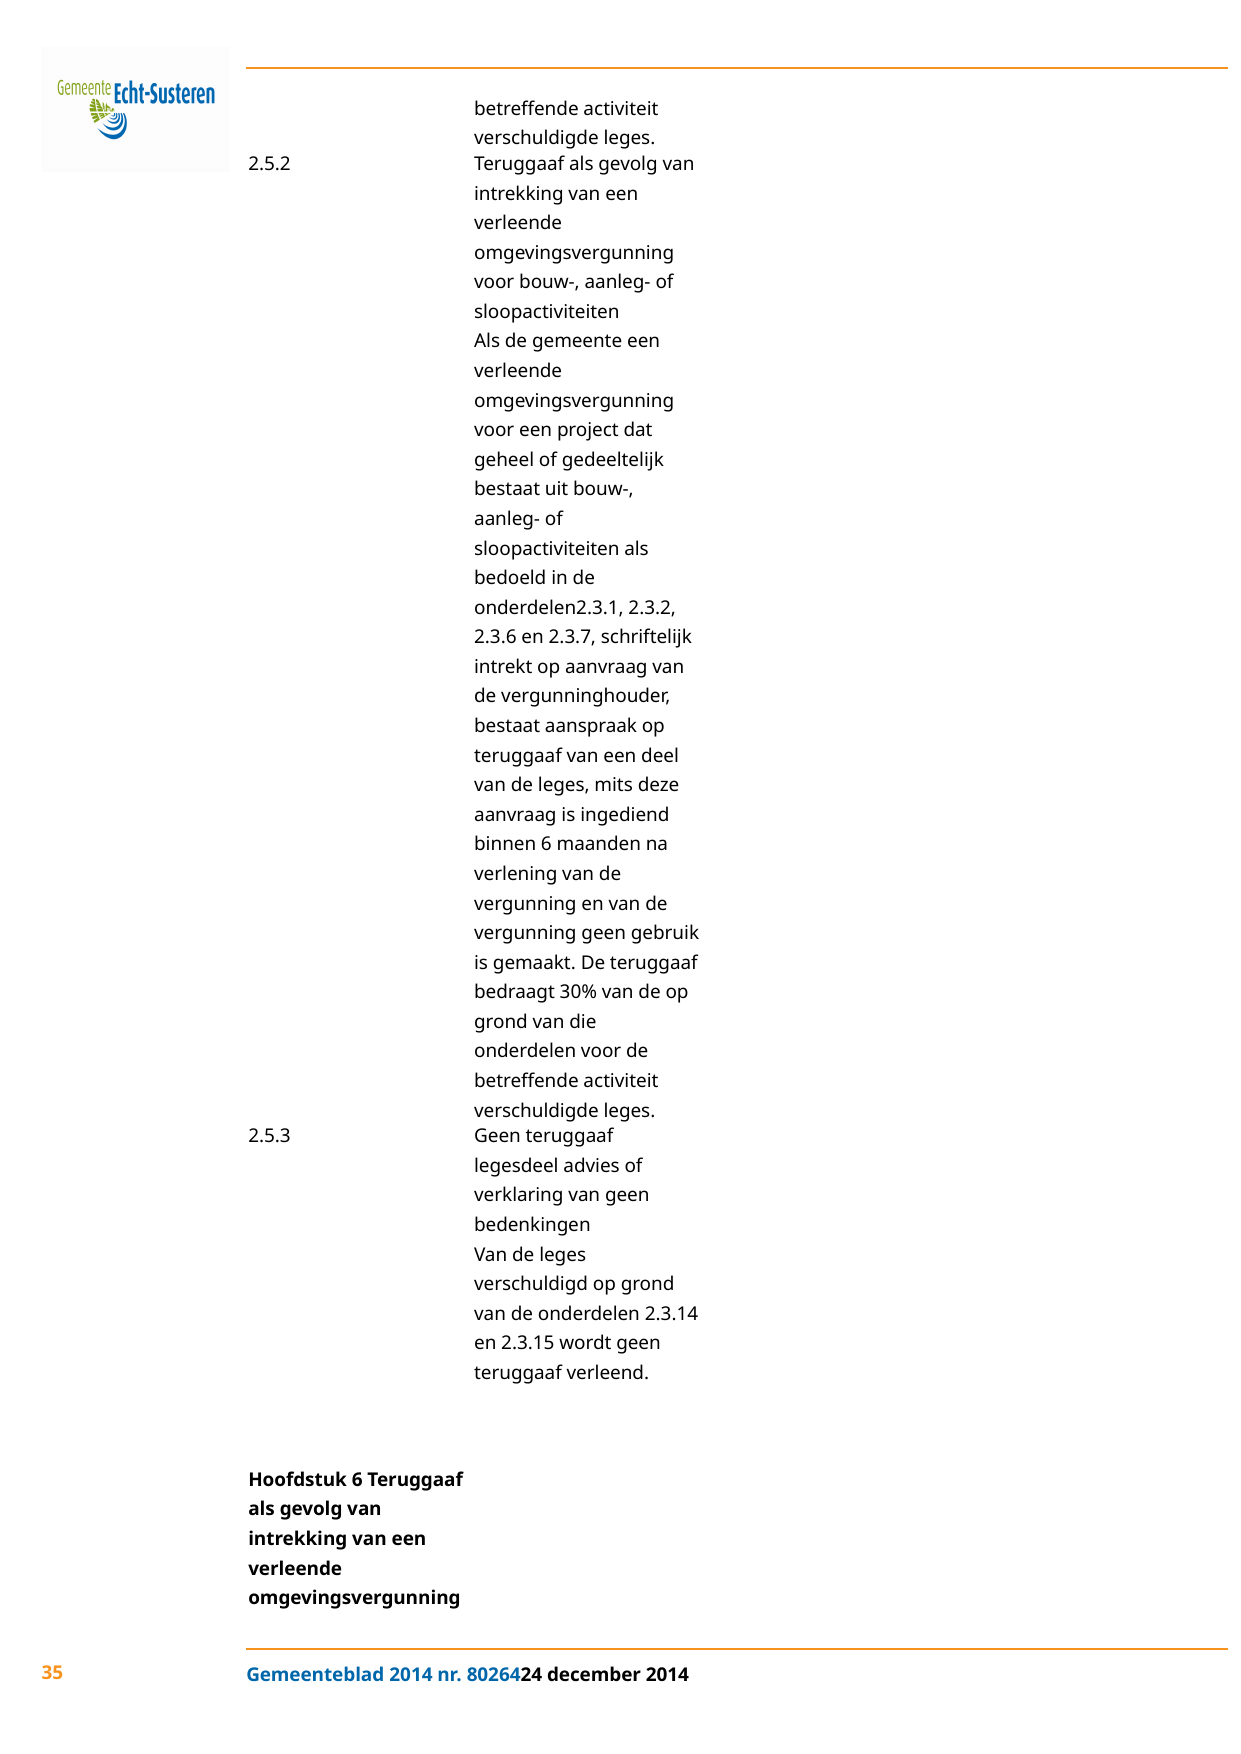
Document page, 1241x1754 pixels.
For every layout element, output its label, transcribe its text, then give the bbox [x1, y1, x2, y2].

table_cell [700, 150, 926, 1122]
table_cell 2.5.2 [248, 150, 474, 1122]
table_cell Geen teruggaaf legesdeel advies of verklaring van geen bedenkingen Van de leges verschuldigd op grond van de onderdelen 2.3.14 en 2.3.15 wordt geen teruggaaf verleend. [474, 1123, 700, 1385]
table_header Hoofdstuk 6 Teruggaaf als gevolg van intrekking van een verleende omgevingsvergunning [248, 1466, 474, 1610]
picture [41, 47, 231, 172]
table_header [474, 1466, 700, 1610]
table_cell [926, 95, 1152, 150]
table_cell [926, 1123, 1152, 1385]
table_cell [700, 95, 926, 150]
table_cell [700, 1123, 926, 1385]
table_cell betreffende activiteit verschuldigde leges. [474, 95, 700, 150]
table_cell 2.5.3 [248, 1123, 474, 1385]
table_cell Teruggaaf als gevolg van intrekking van een verleende omgevingsvergunning voor bouw-, aanleg- of sloopactiviteiten Als de gemeente een verleende omgevingsvergunning voor een project dat geheel of gedeeltelijk bestaat uit bouw-, aanleg- of sloopactiviteiten als bedoeld in de onderdelen2.3.1, 2.3.2, 2.3.6 en 2.3.7, schriftelijk intrekt op aanvraag van de vergunninghouder, bestaat aanspraak op teruggaaf van een deel van de leges, mits deze aanvraag is ingediend binnen 6 maanden na verlening van de vergunning en van de vergunning geen gebruik is gemaakt. De teruggaaf bedraagt 30% van de op grond van die onderdelen voor de betreffende activiteit verschuldigde leges. [474, 150, 700, 1122]
table_cell [248, 95, 474, 150]
table_cell [926, 150, 1152, 1122]
